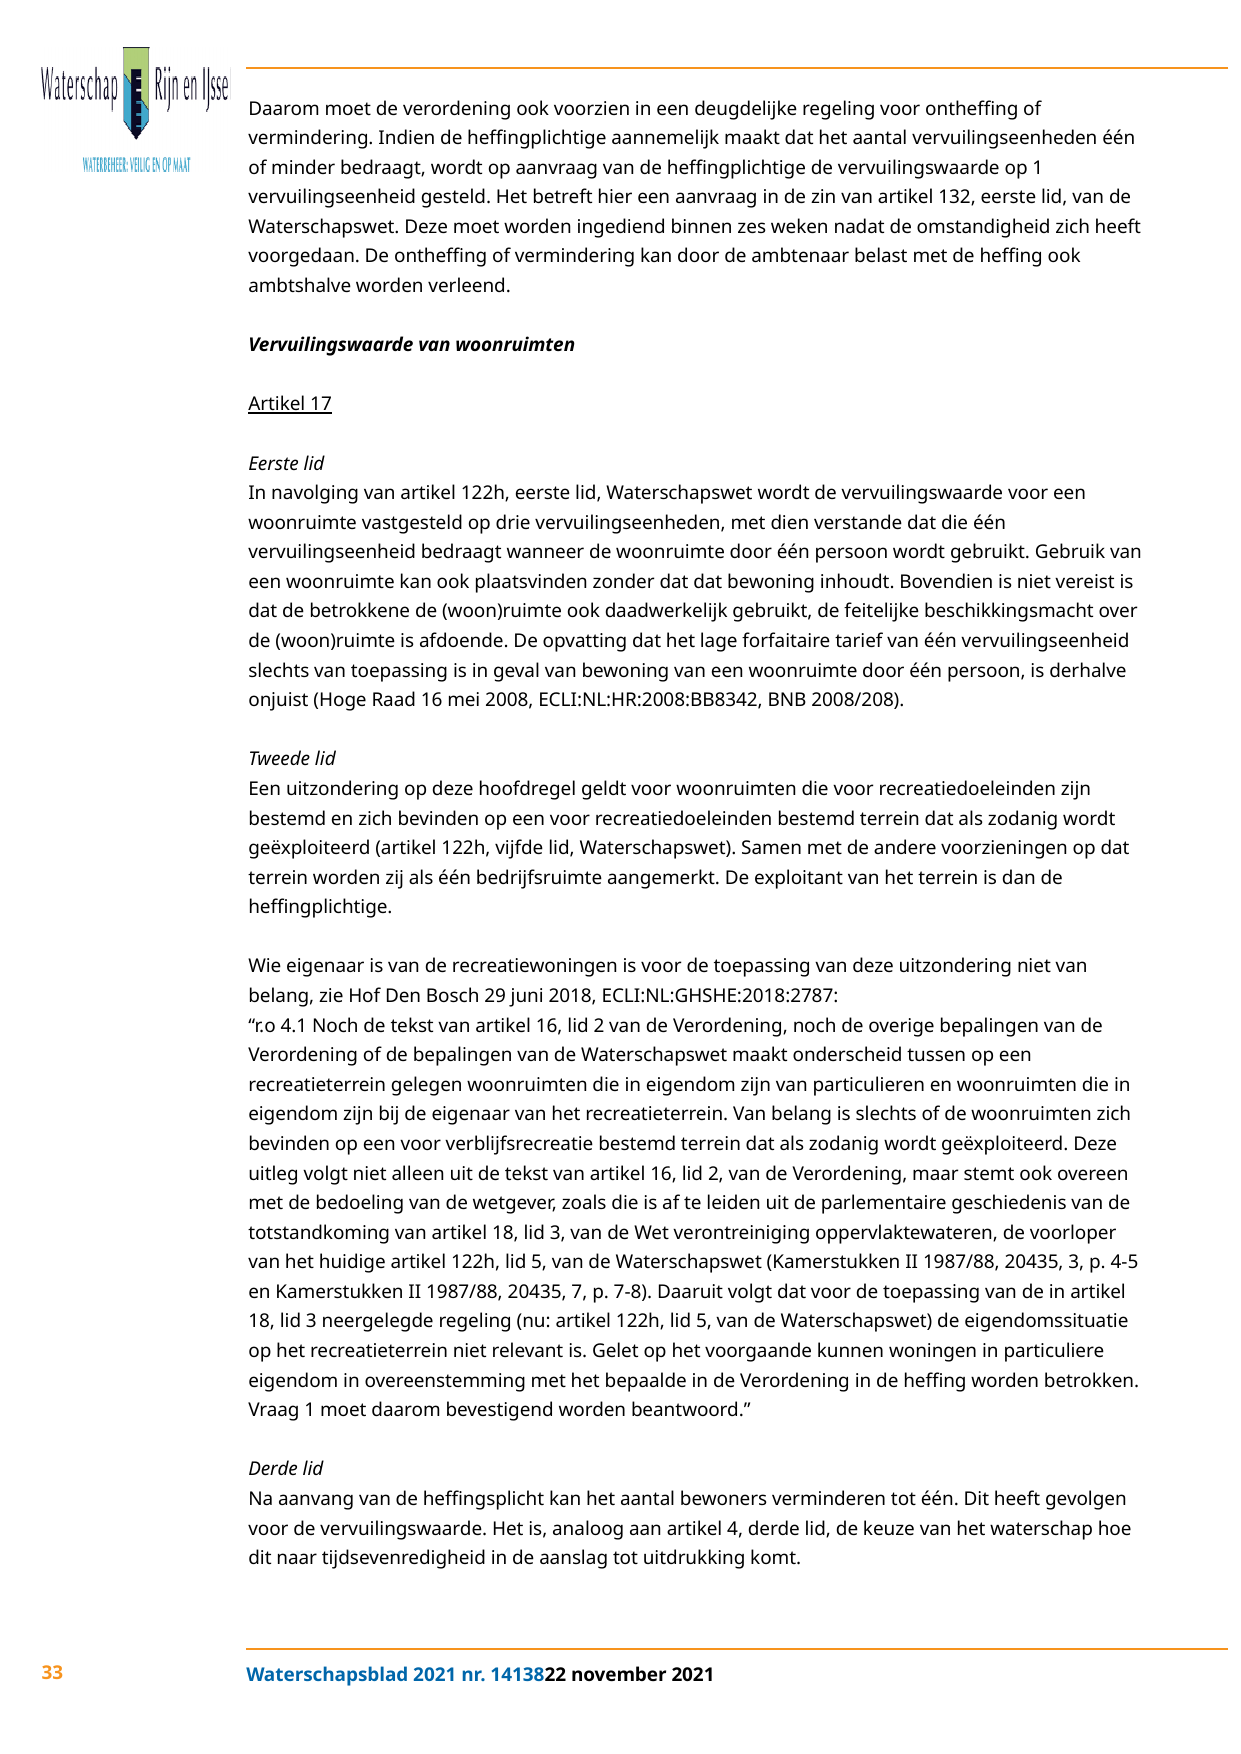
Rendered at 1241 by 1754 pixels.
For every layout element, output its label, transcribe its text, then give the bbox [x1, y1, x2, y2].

text Daarom moet de verordening ook voorzien in een deugdelijke regeling voor ontheffing of vermindering. Indien de heffingplichtige aannemelijk maakt dat het aantal vervuilingseenheden één of minder bedraagt, wordt op aanvraag van de heffingplichtige de vervuilingswaarde op 1 vervuilingseenheid gesteld. Het betreft hier een aanvraag in de zin van artikel 132, eerste lid, van de Waterschapswet. Deze moet worden ingediend binnen zes weken nadat de omstandigheid zich heeft voorgedaan. De ontheffing of vermindering kan door de ambtenaar belast met de heffing ook ambtshalve worden verleend. [248, 95, 1152, 298]
text Na aanvang van de heffingsplicht kan het aantal bewoners verminderen tot één. Dit heeft gevolgen voor de vervuilingswaarde. Het is, analoog aan artikel 4, derde lid, de keuze van het waterschap hoe dit naar tijdsevenredigheid in de aanslag tot uitdrukking komt. [248, 1485, 1152, 1570]
text Artikel 17 [248, 391, 1152, 416]
picture [41, 47, 231, 172]
text Vervuilingswaarde van woonruimten [248, 331, 1152, 357]
text Tweede lid [248, 746, 1152, 771]
text Derde lid [248, 1456, 1152, 1481]
text “r.o 4.1 Noch de tekst van artikel 16, lid 2 van de Verordening, noch de overige bepalingen van de Verordening of de bepalingen van de Waterschapswet maakt onderscheid tussen op een recreatieterrein gelegen woonruimten die in eigendom zijn van particulieren en woonruimten die in eigendom zijn bij de eigenaar van het recreatieterrein. Van belang is slechts of de woonruimten zich bevinden op een voor verblijfsrecreatie bestemd terrein dat als zodanig wordt geëxploiteerd. Deze uitleg volgt niet alleen uit de tekst van artikel 16, lid 2, van de Verordening, maar stemt ook overeen met de bedoeling van de wetgever, zoals die is af te leiden uit de parlementaire geschiedenis van de totstandkoming van artikel 18, lid 3, van de Wet verontreiniging oppervlaktewateren, de voorloper van het huidige artikel 122h, lid 5, van de Waterschapswet (Kamerstukken II 1987/88, 20435, 3, p. 4-5 en Kamerstukken II 1987/88, 20435, 7, p. 7-8). Daaruit volgt dat voor de toepassing van de in artikel 18, lid 3 neergelegde regeling (nu: artikel 122h, lid 5, van de Waterschapswet) de eigendomssituatie op het recreatieterrein niet relevant is. Gelet op het voorgaande kunnen woningen in particuliere eigendom in overeenstemming met het bepaalde in de Verordening in de heffing worden betrokken. Vraag 1 moet daarom bevestigend worden beantwoord.” [248, 1012, 1152, 1422]
text Wie eigenaar is van de recreatiewoningen is voor de toepassing van deze uitzondering niet van belang, zie Hof Den Bosch 29 juni 2018, ECLI:NL:GHSHE:2018:2787: [248, 953, 1152, 1008]
text In navolging van artikel 122h, eerste lid, Waterschapswet wordt de vervuilingswaarde voor een woonruimte vastgesteld op drie vervuilingseenheden, met dien verstande dat die één vervuilingseenheid bedraagt wanneer de woonruimte door één persoon wordt gebruikt. Gebruik van een woonruimte kan ook plaatsvinden zonder dat dat bewoning inhoudt. Bovendien is niet vereist is dat de betrokkene de (woon)ruimte ook daadwerkelijk gebruikt, de feitelijke beschikkingsmacht over de (woon)ruimte is afdoende. De opvatting dat het lage forfaitaire tarief van één vervuilingseenheid slechts van toepassing is in geval van bewoning van een woonruimte door één persoon, is derhalve onjuist (Hoge Raad 16 mei 2008, ECLI:NL:HR:2008:BB8342, BNB 2008/208). [248, 479, 1152, 712]
text Eerste lid [248, 450, 1152, 476]
text Een uitzondering op deze hoofdregel geldt voor woonruimten die voor recreatiedoeleinden zijn bestemd en zich bevinden op een voor recreatiedoeleinden bestemd terrein dat als zodanig wordt geëxploiteerd (artikel 122h, vijfde lid, Waterschapswet). Samen met de andere voorzieningen op dat terrein worden zij als één bedrijfsruimte aangemerkt. De exploitant van het terrein is dan de heffingplichtige. [248, 775, 1152, 919]
